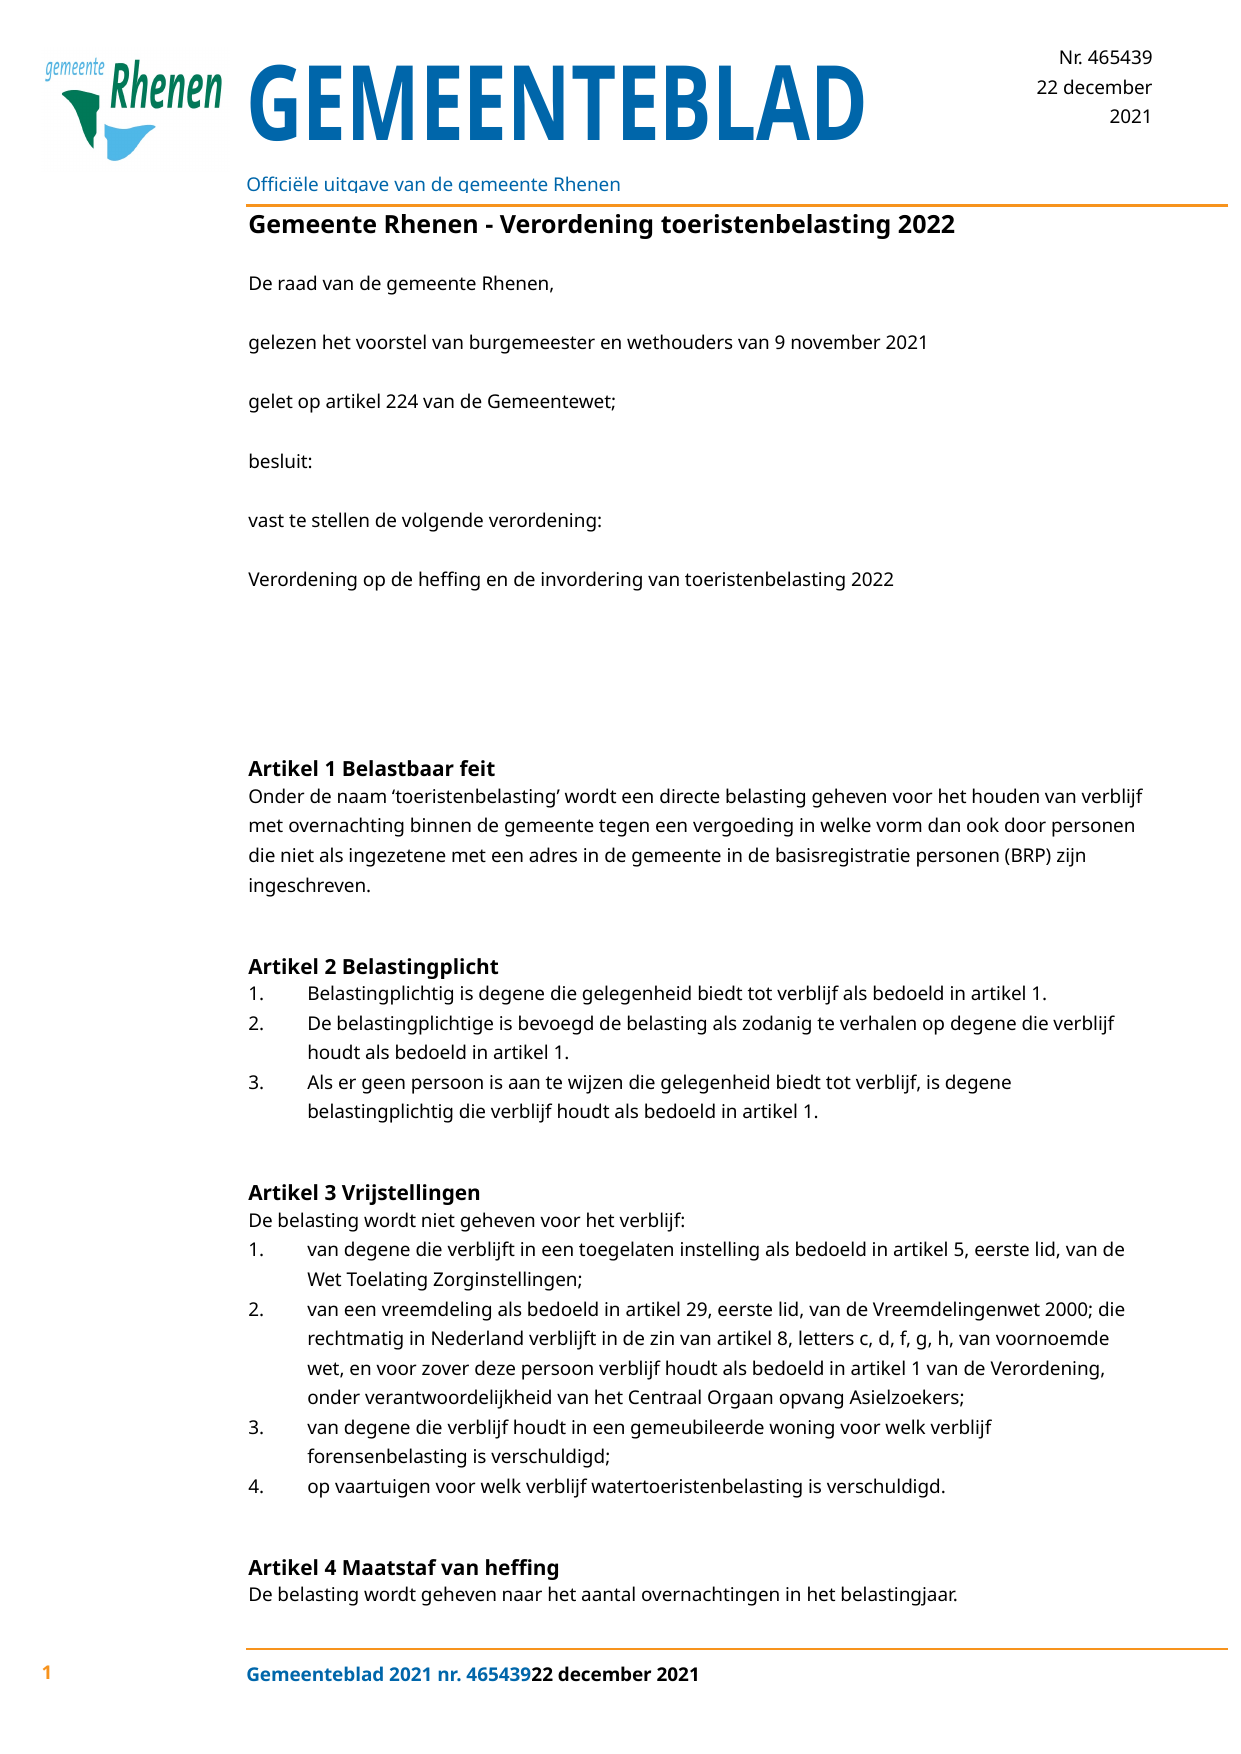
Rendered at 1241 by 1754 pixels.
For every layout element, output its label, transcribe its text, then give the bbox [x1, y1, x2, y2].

text gelet op artikel 224 van de Gemeentewet; [248, 389, 1152, 414]
text Verordening op de heffing en de invordering van toeristenbelasting 2022 [248, 566, 1152, 592]
list Belastingplichtig is degene die gelegenheid biedt tot verblijf als bedoeld in artikel 1. [248, 980, 1152, 1006]
text vast te stellen de volgende verordening: [248, 507, 1152, 533]
text Artikel 1 Belastbaar feit [248, 754, 1152, 783]
text Gemeente Rhenen - Verordening toeristenbelasting 2022 [248, 207, 1152, 241]
list van degene die verblijft in een toegelaten instelling als bedoeld in artikel 5, eerste lid, van de Wet Toelating Zorginstellingen; [248, 1237, 1152, 1292]
list Als er geen persoon is aan te wijzen die gelegenheid biedt tot verblijf, is degene belastingplichtig die verblijf houdt als bedoeld in artikel 1. [248, 1069, 1152, 1124]
text De raad van de gemeente Rhenen, [248, 270, 1152, 296]
list van degene die verblijf houdt in een gemeubileerde woning voor welk verblijf forensenbelasting is verschuldigd; [248, 1414, 1152, 1469]
text De belasting wordt geheven naar het aantal overnachtingen in het belastingjaar. [248, 1582, 1152, 1607]
text besluit: [248, 448, 1152, 473]
picture [41, 47, 231, 172]
text gelezen het voorstel van burgemeester en wethouders van 9 november 2021 [248, 329, 1152, 355]
text Onder de naam ‘toeristenbelasting’ wordt een directe belasting geheven voor het houden van verblijf met overnachting binnen de gemeente tegen een vergoeding in welke vorm dan ook door personen die niet als ingezetene met een adres in de gemeente in de basisregistratie personen (BRP) zijn ingeschreven. [248, 783, 1152, 897]
list De belastingplichtige is bevoegd de belasting als zodanig te verhalen op degene die verblijf houdt als bedoeld in artikel 1. [248, 1010, 1152, 1065]
text Artikel 4 Maatstaf van heffing [248, 1553, 1152, 1582]
list op vaartuigen voor welk verblijf watertoeristenbelasting is verschuldigd. [248, 1473, 1152, 1499]
list van een vreemdeling als bedoeld in artikel 29, eerste lid, van de Vreemdelingenwet 2000; die rechtmatig in Nederland verblijft in de zin van artikel 8, letters c, d, f, g, h, van voornoemde wet, en voor zover deze persoon verblijf houdt als bedoeld in artikel 1 van de Verordening, onder verantwoordelijkheid van het Centraal Orgaan opvang Asielzoekers; [248, 1296, 1152, 1410]
text Artikel 2 Belastingplicht [248, 952, 1152, 980]
text Artikel 3 Vrijstellingen [248, 1178, 1152, 1207]
text De belasting wordt niet geheven voor het verblijf: [248, 1207, 1152, 1233]
